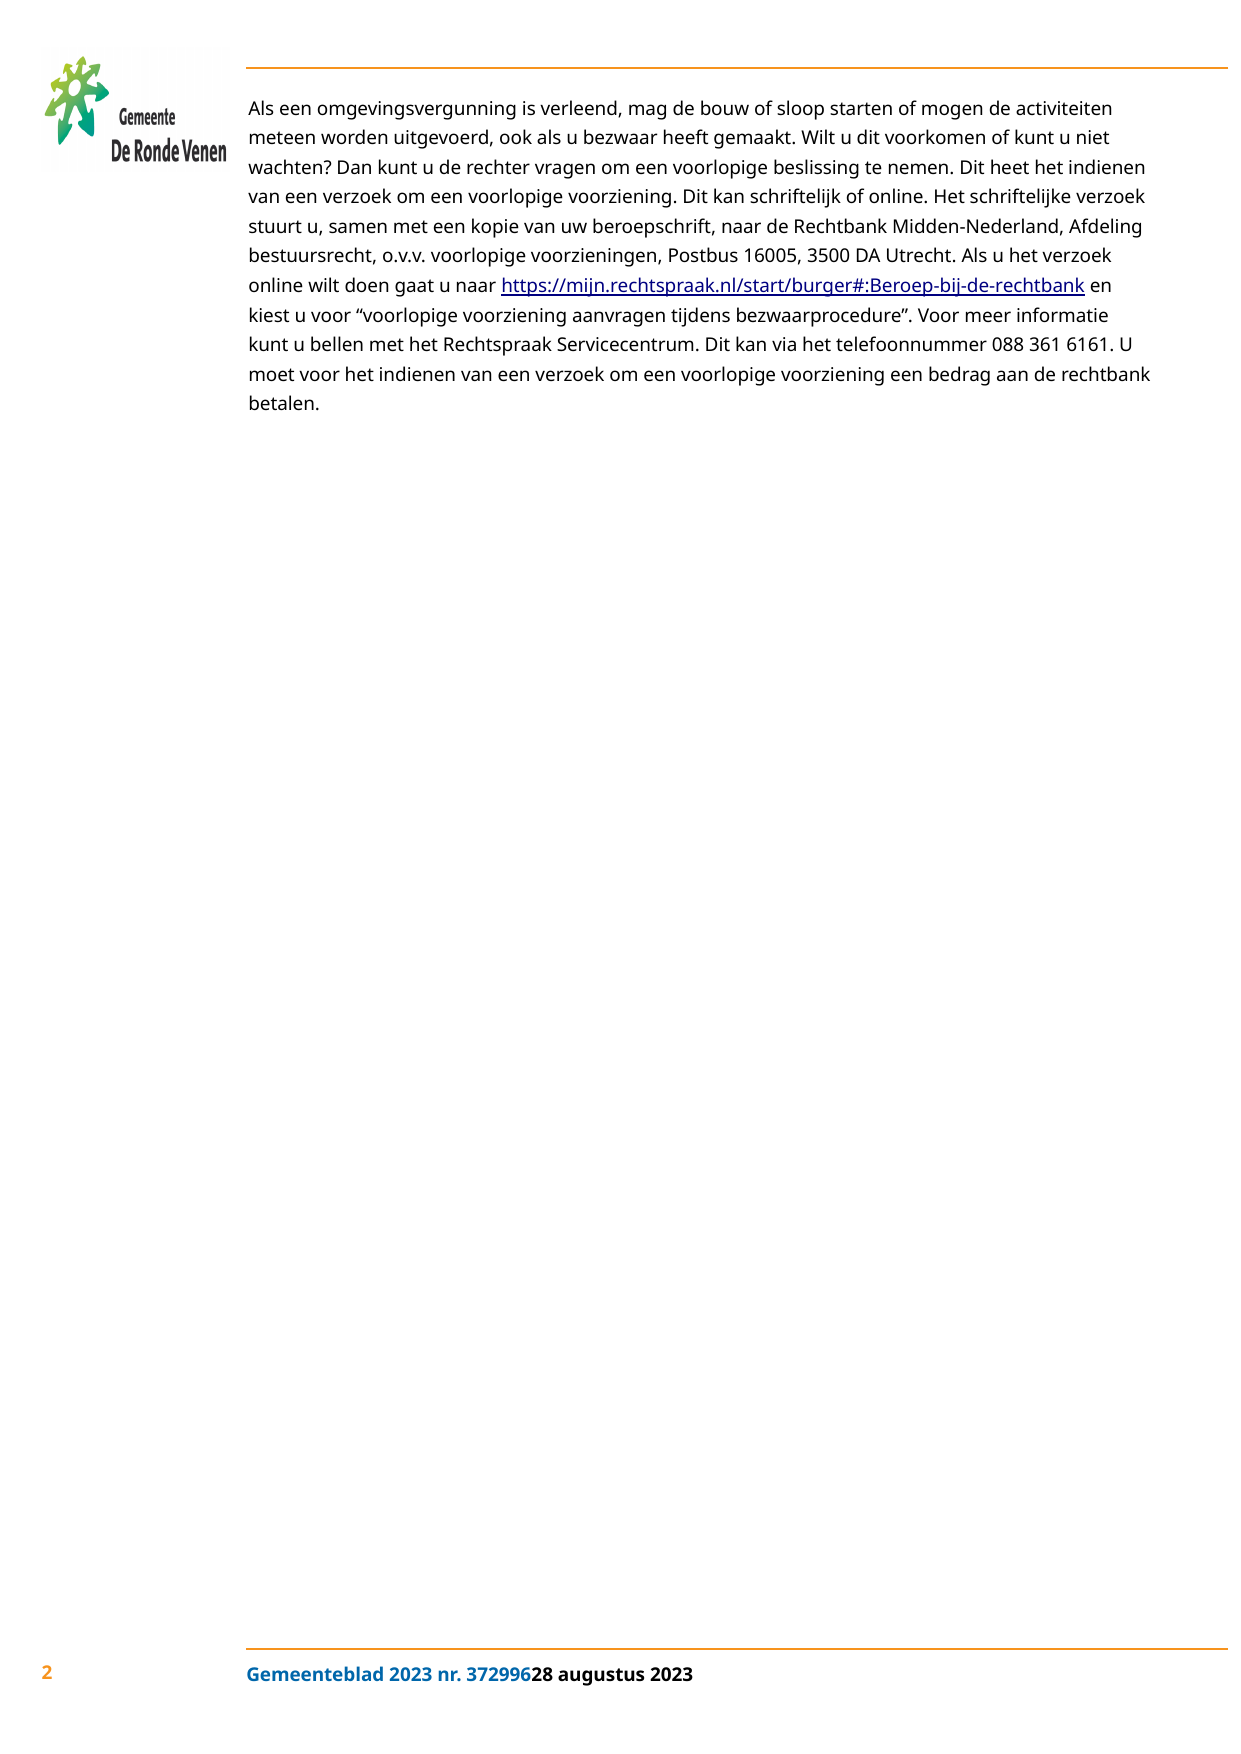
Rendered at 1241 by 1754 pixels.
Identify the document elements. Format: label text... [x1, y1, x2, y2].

text Als een omgevingsvergunning is verleend, mag de bouw of sloop starten of mogen de activiteiten meteen worden uitgevoerd, ook als u bezwaar heeft gemaakt. Wilt u dit voorkomen of kunt u niet wachten? Dan kunt u de rechter vragen om een voorlopige beslissing te nemen. Dit heet het indienen van een verzoek om een voorlopige voorziening. Dit kan schriftelijk of online. Het schriftelijke verzoek stuurt u, samen met een kopie van uw beroepschrift, naar de Rechtbank Midden-Nederland, Afdeling bestuursrecht, o.v.v. voorlopige voorzieningen, Postbus 16005, 3500 DA Utrecht. Als u het verzoek online wilt doen gaat u naar https://mijn.rechtspraak.nl/start/burger#:Beroep-bij-de-rechtbank en kiest u voor “voorlopige voorziening aanvragen tijdens bezwaarprocedure”. Voor meer informatie kunt u bellen met het Rechtspraak Servicecentrum. Dit kan via het telefoonnummer 088 361 6161. U moet voor het indienen van een verzoek om een voorlopige voorziening een bedrag aan de rechtbank betalen. [248, 95, 1152, 416]
picture [41, 47, 231, 172]
